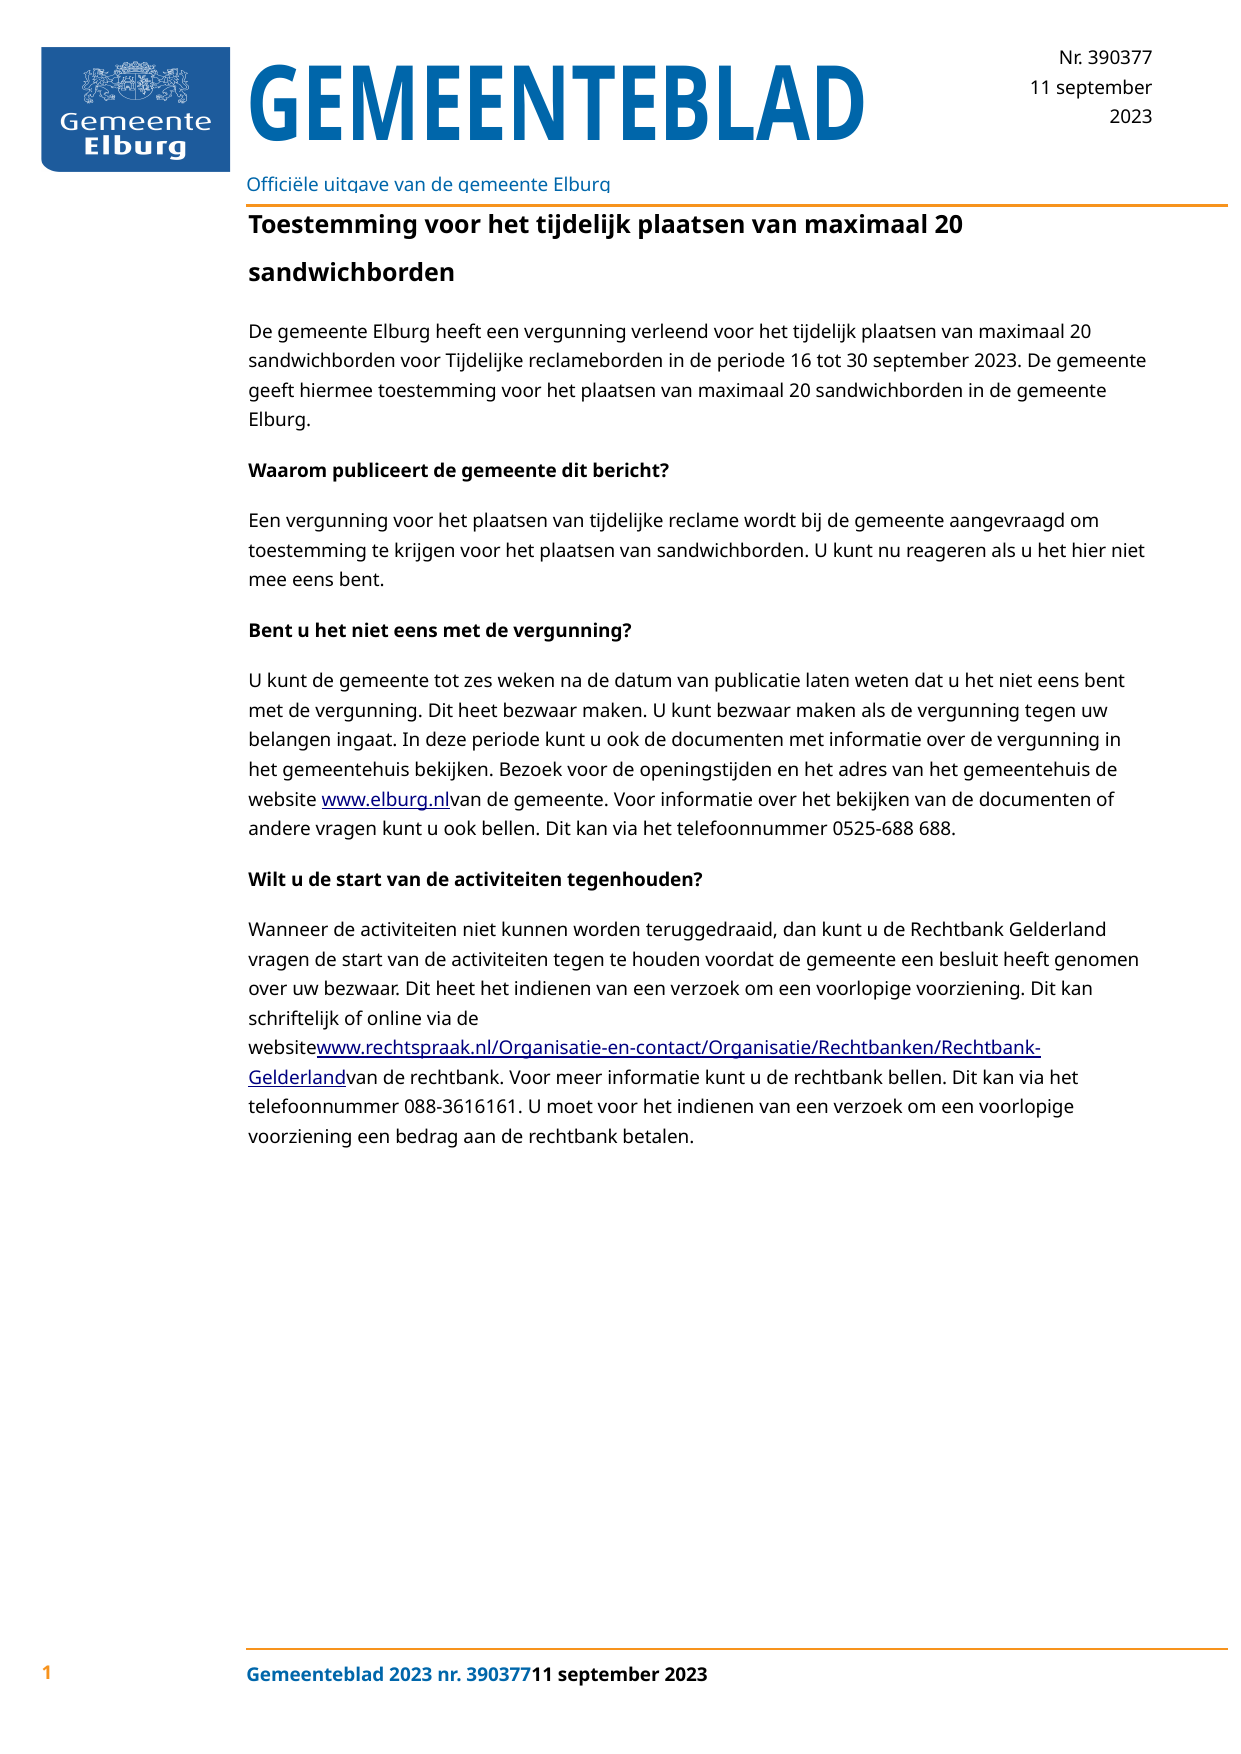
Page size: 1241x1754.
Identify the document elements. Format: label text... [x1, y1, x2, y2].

text De gemeente Elburg heeft een vergunning verleend voor het tijdelijk plaatsen van maximaal 20 sandwichborden voor Tijdelijke reclameborden in de periode 16 tot 30 september 2023. De gemeente geeft hiermee toestemming voor het plaatsen van maximaal 20 sandwichborden in de gemeente Elburg. [248, 318, 1152, 432]
text Bent u het niet eens met de vergunning? [248, 617, 1152, 643]
text Wanneer de activiteiten niet kunnen worden teruggedraaid, dan kunt u de Rechtbank Gelderland vragen de start van de activiteiten tegen te houden voordat de gemeente een besluit heeft genomen over uw bezwaar. Dit heet het indienen van een verzoek om een voorlopige voorziening. Dit kan schriftelijk of online via de websitewww.rechtspraak.nl/Organisatie-en-contact/Organisatie/Rechtbanken/Rechtbank-Gelderlandvan de rechtbank. Voor meer informatie kunt u de rechtbank bellen. Dit kan via het telefoonnummer 088-3616161. U moet voor het indienen van een verzoek om een voorlopige voorziening een bedrag aan de rechtbank betalen. [248, 916, 1152, 1149]
text Toestemming voor het tijdelijk plaatsen van maximaal 20 sandwichborden [248, 207, 1152, 288]
text Een vergunning voor het plaatsen van tijdelijke reclame wordt bij de gemeente aangevraagd om toestemming te krijgen voor het plaatsen van sandwichborden. U kunt nu reageren als u het hier niet mee eens bent. [248, 507, 1152, 592]
text Wilt u de start van de activiteiten tegenhouden? [248, 866, 1152, 892]
picture [41, 47, 231, 172]
text U kunt de gemeente tot zes weken na de datum van publicatie laten weten dat u het niet eens bent met de vergunning. Dit heet bezwaar maken. U kunt bezwaar maken als de vergunning tegen uw belangen ingaat. In deze periode kunt u ook de documenten met informatie over de vergunning in het gemeentehuis bekijken. Bezoek voor de openingstijden en het adres van het gemeentehuis de website www.elburg.nlvan de gemeente. Voor informatie over het bekijken van de documenten of andere vragen kunt u ook bellen. Dit kan via het telefoonnummer 0525-688 688. [248, 667, 1152, 841]
text Waarom publiceert de gemeente dit bericht? [248, 457, 1152, 483]
